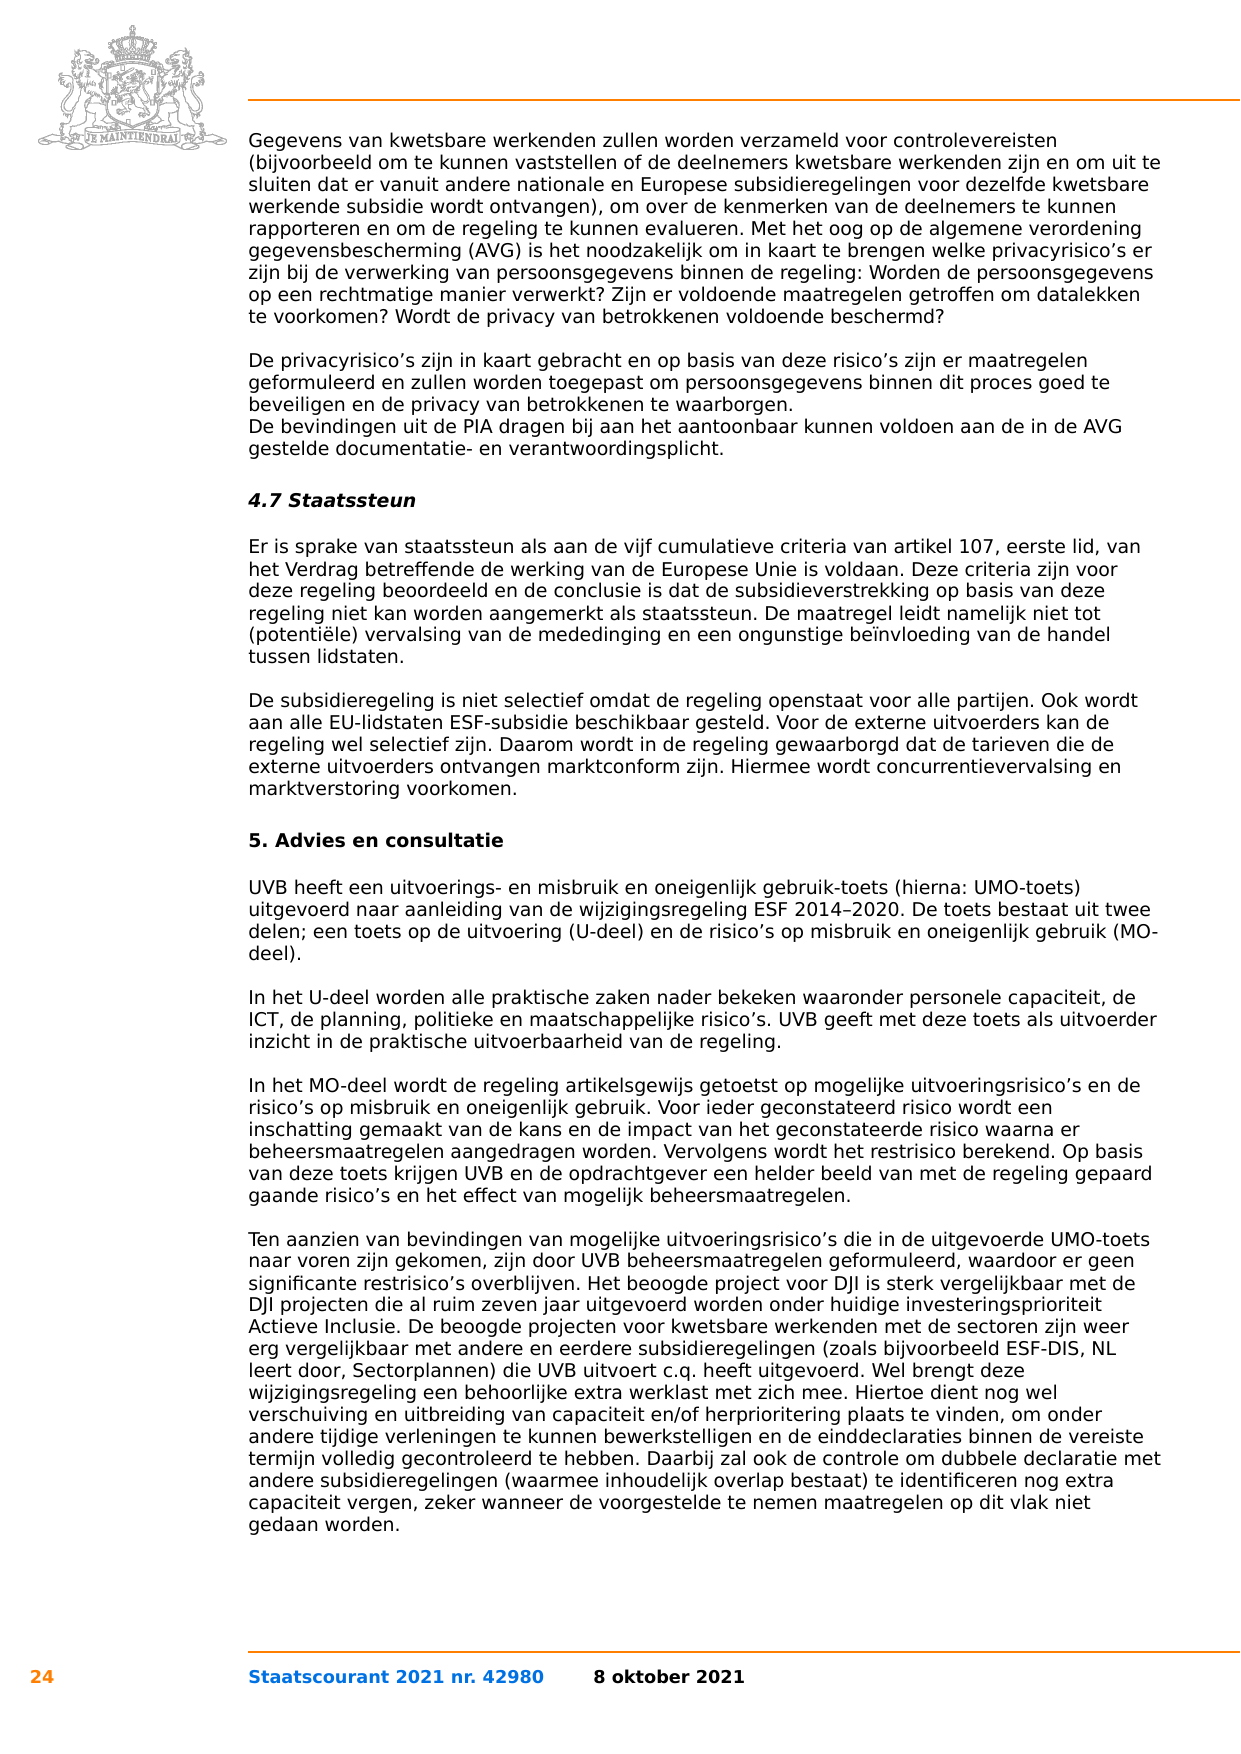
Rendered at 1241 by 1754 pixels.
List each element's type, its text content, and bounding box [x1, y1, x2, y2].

picture [38, 25, 227, 150]
text De subsidieregeling is niet selectief omdat de regeling openstaat voor alle partijen. Ook wordt aan alle EU-lidstaten ESF-subsidie beschikbaar gesteld. Voor de externe uitvoerders kan de regeling wel selectief zijn. Daarom wordt in de regeling gewaarborgd dat de tarieven die de externe uitvoerders ontvangen marktconform zijn. Hiermee wordt concurrentievervalsing en marktverstoring voorkomen. [248, 690, 1163, 800]
subtitle 5. Advies en consultatie [248, 830, 1163, 852]
text Er is sprake van staatssteun als aan de vijf cumulatieve criteria van artikel 107, eerste lid, van het Verdrag betreffende de werking van de Europese Unie is voldaan. Deze criteria zijn voor deze regeling beoordeeld en de conclusie is dat de subsidieverstrekking op basis van deze regeling niet kan worden aangemerkt als staatssteun. De maatregel leidt namelijk niet tot (potentiële) vervalsing van de mededinging en een ongunstige beïnvloeding van de handel tussen lidstaten. [248, 536, 1163, 668]
subtitle 4.7 Staatssteun [248, 489, 1163, 511]
text Gegevens van kwetsbare werkenden zullen worden verzameld voor controlevereisten (bijvoorbeeld om te kunnen vaststellen of de deelnemers kwetsbare werkenden zijn en om uit te sluiten dat er vanuit andere nationale en Europese subsidieregelingen voor dezelfde kwetsbare werkende subsidie wordt ontvangen), om over de kenmerken van de deelnemers te kunnen rapporteren en om de regeling te kunnen evalueren. Met het oog op de algemene verordening gegevensbescherming (AVG) is het noodzakelijk om in kaart te brengen welke privacyrisico’s er zijn bij de verwerking van persoonsgegevens binnen de regeling: Worden de persoonsgegevens op een rechtmatige manier verwerkt? Zijn er voldoende maatregelen getroffen om datalekken te voorkomen? Wordt de privacy van betrokkenen voldoende beschermd? [248, 130, 1163, 328]
text UVB heeft een uitvoerings- en misbruik en oneigenlijk gebruik-toets (hierna: UMO-toets) uitgevoerd naar aanleiding van de wijzigingsregeling ESF 2014–2020. De toets bestaat uit twee delen; een toets op de uitvoering (U-deel) en de risico’s op misbruik en oneigenlijk gebruik (MO-deel). [248, 877, 1163, 965]
text Ten aanzien van bevindingen van mogelijke uitvoeringsrisico’s die in de uitgevoerde UMO-toets naar voren zijn gekomen, zijn door UVB beheersmaatregelen geformuleerd, waardoor er geen significante restrisico’s overblijven. Het beoogde project voor DJI is sterk vergelijkbaar met de DJI projecten die al ruim zeven jaar uitgevoerd worden onder huidige investeringsprioriteit Actieve Inclusie. De beoogde projecten voor kwetsbare werkenden met de sectoren zijn weer erg vergelijkbaar met andere en eerdere subsidieregelingen (zoals bijvoorbeeld ESF-DIS, NL leert door, Sectorplannen) die UVB uitvoert c.q. heeft uitgevoerd. Wel brengt deze wijzigingsregeling een behoorlijke extra werklast met zich mee. Hiertoe dient nog wel verschuiving en uitbreiding van capaciteit en/of herprioritering plaats te vinden, om onder andere tijdige verleningen te kunnen bewerkstelligen en de einddeclaraties binnen de vereiste termijn volledig gecontroleerd te hebben. Daarbij zal ook de controle om dubbele declaratie met andere subsidieregelingen (waarmee inhoudelijk overlap bestaat) te identificeren nog extra capaciteit vergen, zeker wanneer de voorgestelde te nemen maatregelen op dit vlak niet gedaan worden. [248, 1228, 1163, 1536]
text In het MO-deel wordt de regeling artikelsgewijs getoetst op mogelijke uitvoeringsrisico’s en de risico’s op misbruik en oneigenlijk gebruik. Voor ieder geconstateerd risico wordt een inschatting gemaakt van de kans en de impact van het geconstateerde risico waarna er beheersmaatregelen aangedragen worden. Vervolgens wordt het restrisico berekend. Op basis van deze toets krijgen UVB en de opdrachtgever een helder beeld van met de regeling gepaard gaande risico’s en het effect van mogelijk beheersmaatregelen. [248, 1075, 1163, 1207]
text De bevindingen uit de PIA dragen bij aan het aantoonbaar kunnen voldoen aan de in de AVG gestelde documentatie- en verantwoordingsplicht. [248, 416, 1163, 459]
text De privacyrisico’s zijn in kaart gebracht en op basis van deze risico’s zijn er maatregelen geformuleerd en zullen worden toegepast om persoonsgegevens binnen dit proces goed te beveiligen en de privacy van betrokkenen te waarborgen. [248, 349, 1163, 416]
text In het U-deel worden alle praktische zaken nader bekeken waaronder personele capaciteit, de ICT, de planning, politieke en maatschappelijke risico’s. UVB geeft met deze toets als uitvoerder inzicht in de praktische uitvoerbaarheid van de regeling. [248, 987, 1163, 1053]
